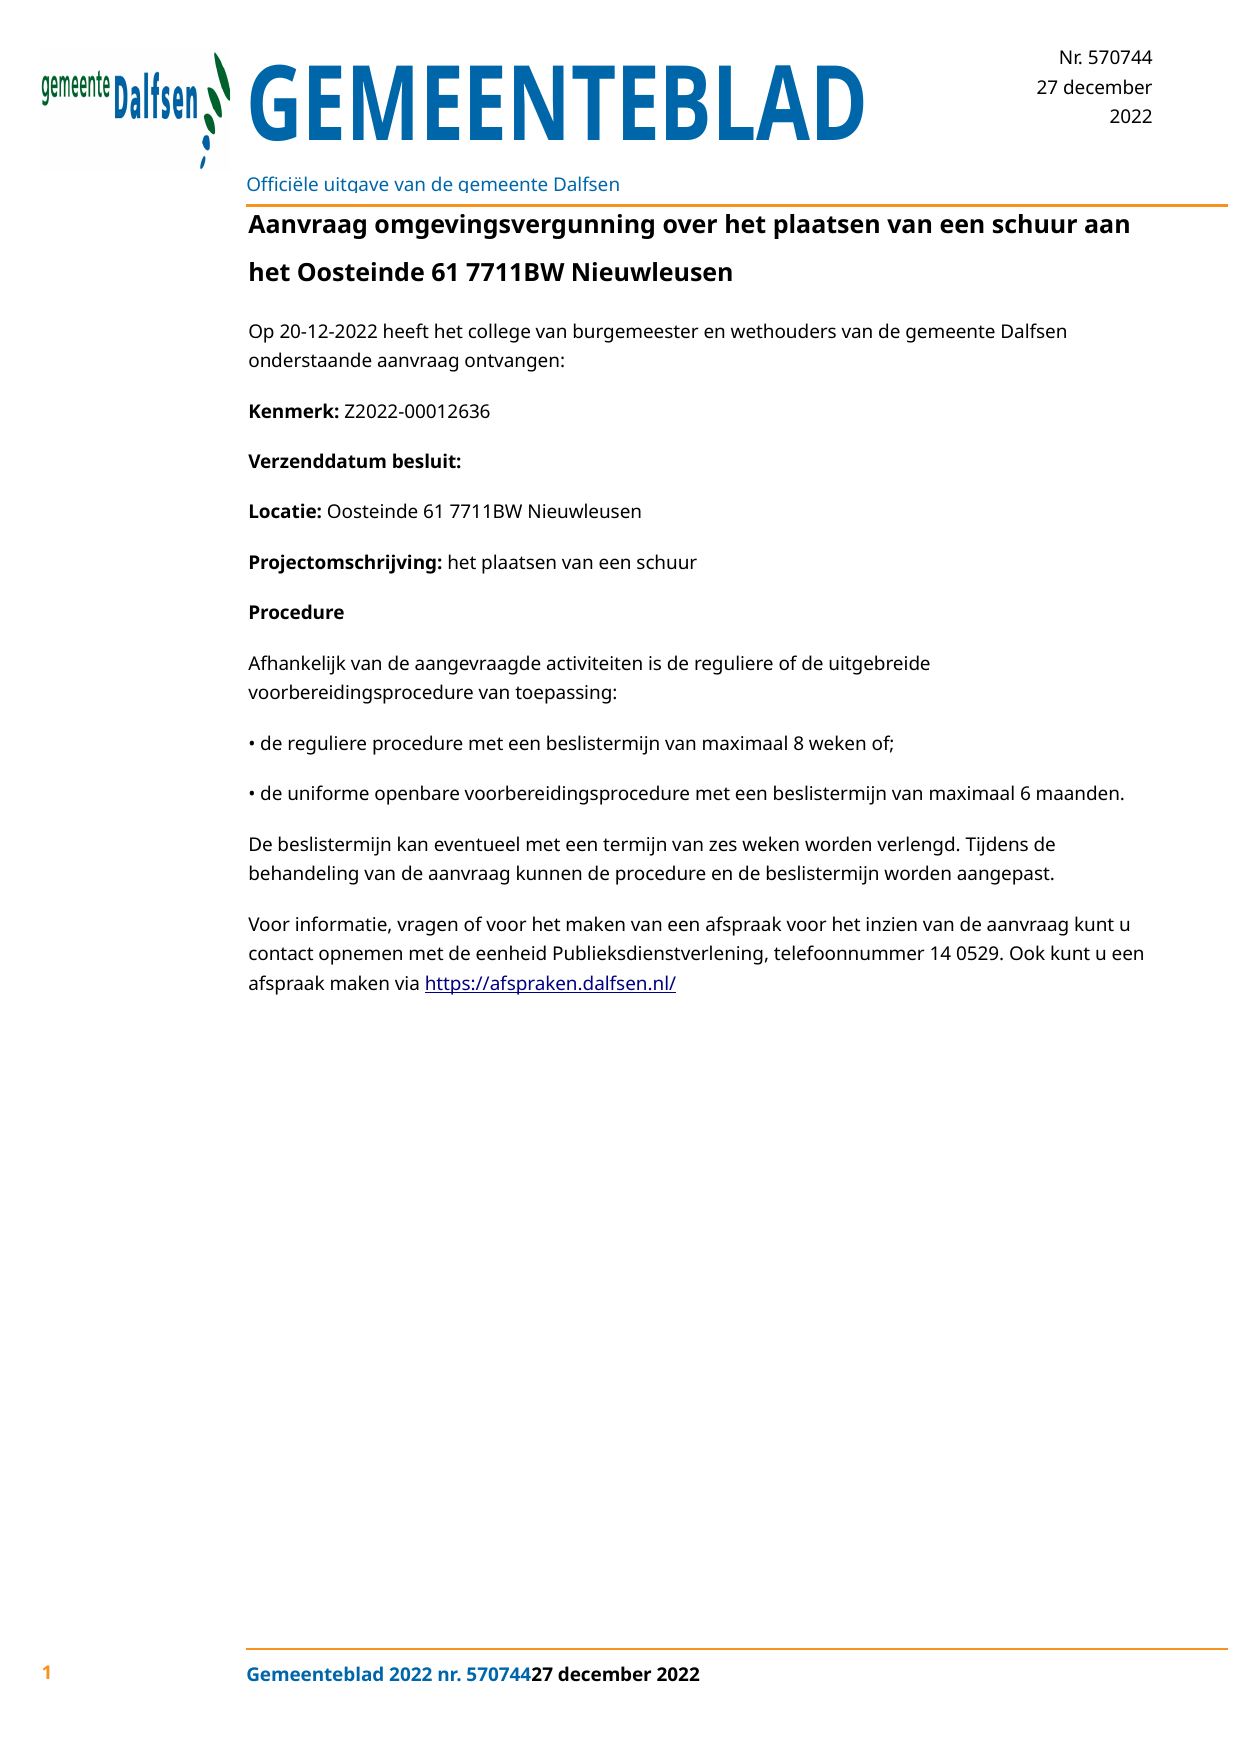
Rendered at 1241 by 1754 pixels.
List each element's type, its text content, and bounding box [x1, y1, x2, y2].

text Verzenddatum besluit: [248, 448, 1152, 474]
text Kenmerk: Z2022-00012636 [248, 398, 1152, 424]
text Projectomschrijving: het plaatsen van een schuur [248, 549, 1152, 575]
text Voor informatie, vragen of voor het maken van een afspraak voor het inzien van de aanvraag kunt u contact opnemen met de eenheid Publieksdienstverlening, telefoonnummer 14 0529. Ook kunt u een afspraak maken via https://afspraken.dalfsen.nl/ [248, 911, 1152, 996]
text • de reguliere procedure met een beslistermijn van maximaal 8 weken of; [248, 730, 1152, 756]
text Aanvraag omgevingsvergunning over het plaatsen van een schuur aan het Oosteinde 61 7711BW Nieuwleusen [248, 207, 1152, 288]
text Op 20-12-2022 heeft het college van burgemeester en wethouders van de gemeente Dalfsen onderstaande aanvraag ontvangen: [248, 318, 1152, 373]
text Afhankelijk van de aangevraagde activiteiten is de reguliere of de uitgebreide voorbereidingsprocedure van toepassing: [248, 650, 1152, 705]
text De beslistermijn kan eventueel met een termijn van zes weken worden verlengd. Tijdens de behandeling van de aanvraag kunnen de procedure en de beslistermijn worden aangepast. [248, 831, 1152, 886]
text Procedure [248, 599, 1152, 625]
text • de uniforme openbare voorbereidingsprocedure met een beslistermijn van maximaal 6 maanden. [248, 780, 1152, 806]
text Locatie: Oosteinde 61 7711BW Nieuwleusen [248, 499, 1152, 524]
picture [41, 47, 231, 172]
